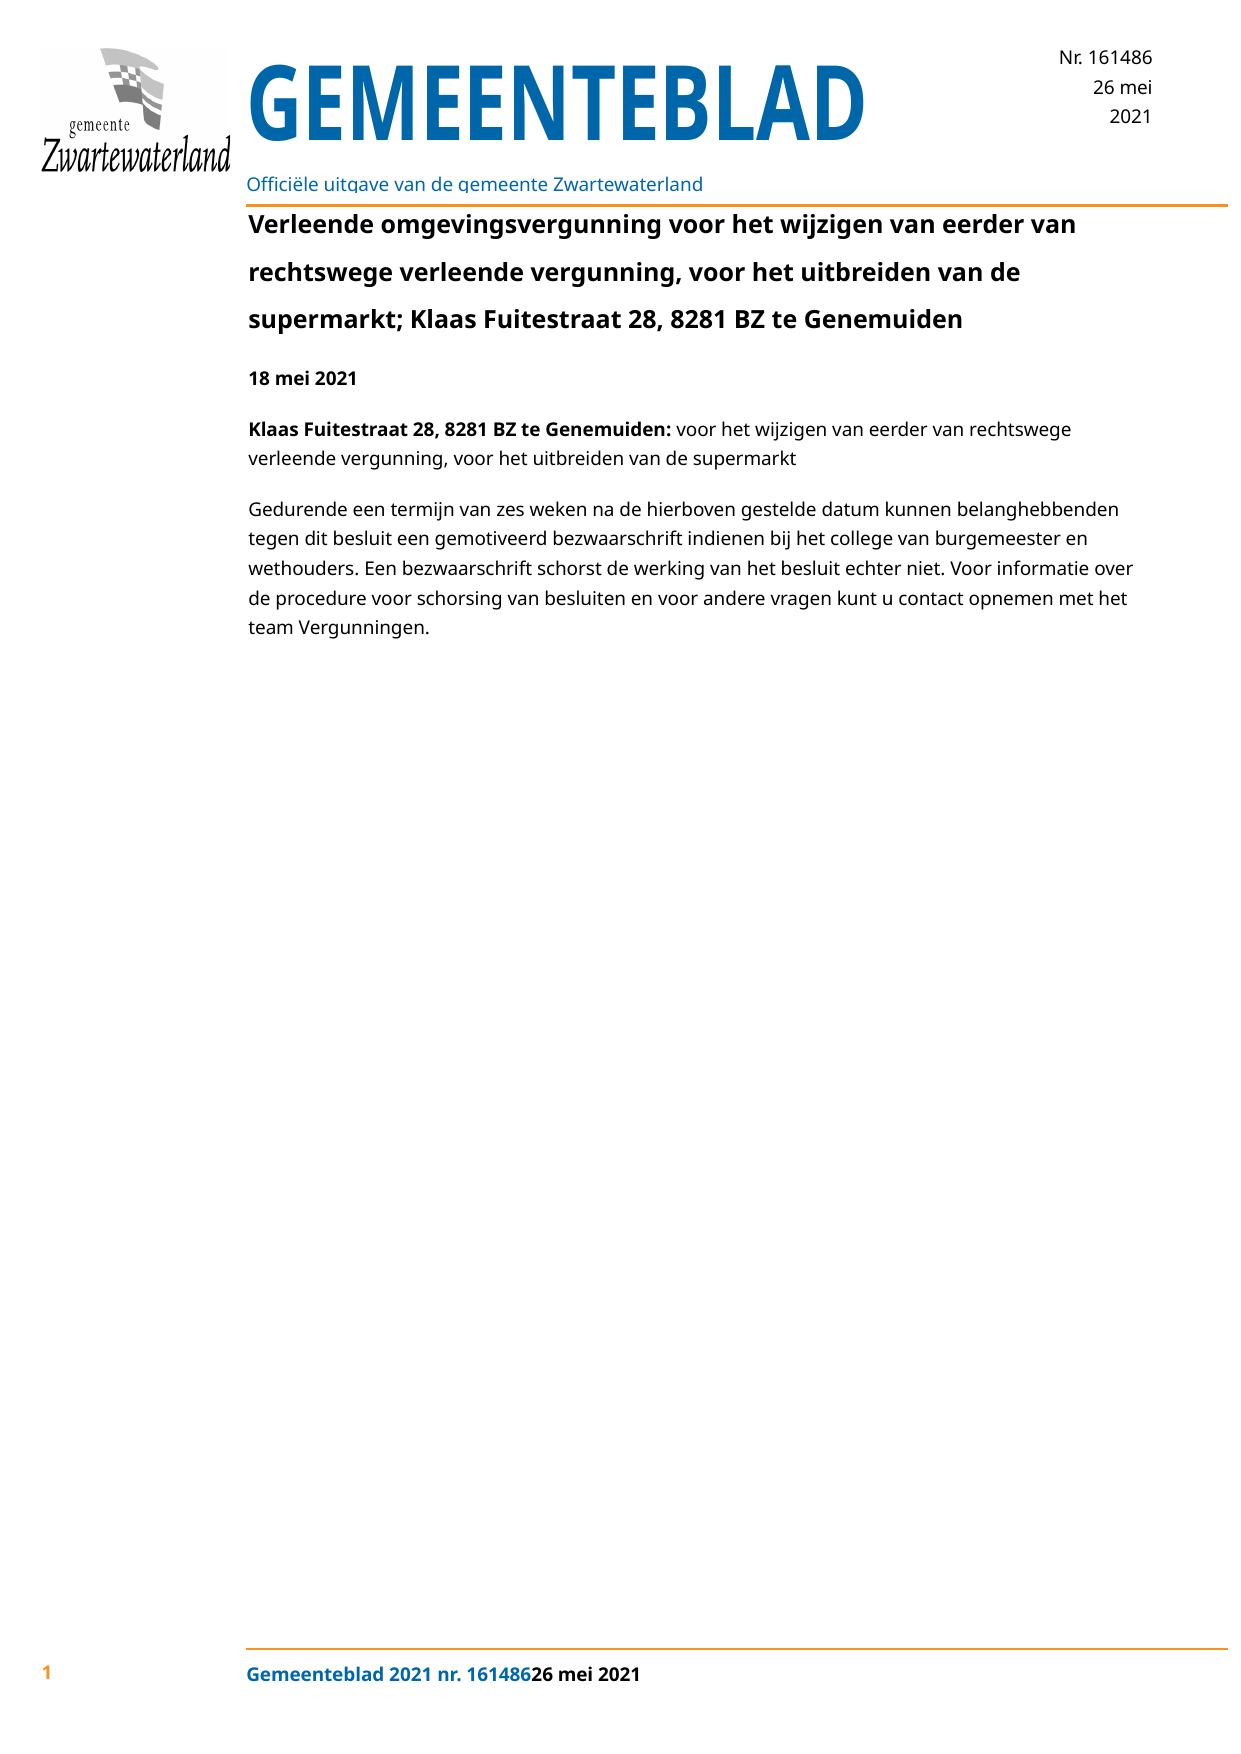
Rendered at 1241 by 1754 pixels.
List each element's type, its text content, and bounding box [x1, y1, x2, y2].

picture [41, 47, 231, 172]
text Klaas Fuitestraat 28, 8281 BZ te Genemuiden: voor het wijzigen van eerder van rechtswege verleende vergunning, voor het uitbreiden van de supermarkt [248, 416, 1152, 471]
text Verleende omgevingsvergunning voor het wijzigen van eerder van rechtswege verleende vergunning, voor het uitbreiden van de supermarkt; Klaas Fuitestraat 28, 8281 BZ te Genemuiden [248, 207, 1152, 336]
text Gedurende een termijn van zes weken na de hierboven gestelde datum kunnen belanghebbenden tegen dit besluit een gemotiveerd bezwaarschrift indienen bij het college van burgemeester en wethouders. Een bezwaarschrift schorst de werking van het besluit echter niet. Voor informatie over de procedure voor schorsing van besluiten en voor andere vragen kunt u contact opnemen met het team Vergunningen. [248, 496, 1152, 640]
text 18 mei 2021 [248, 366, 1152, 391]
